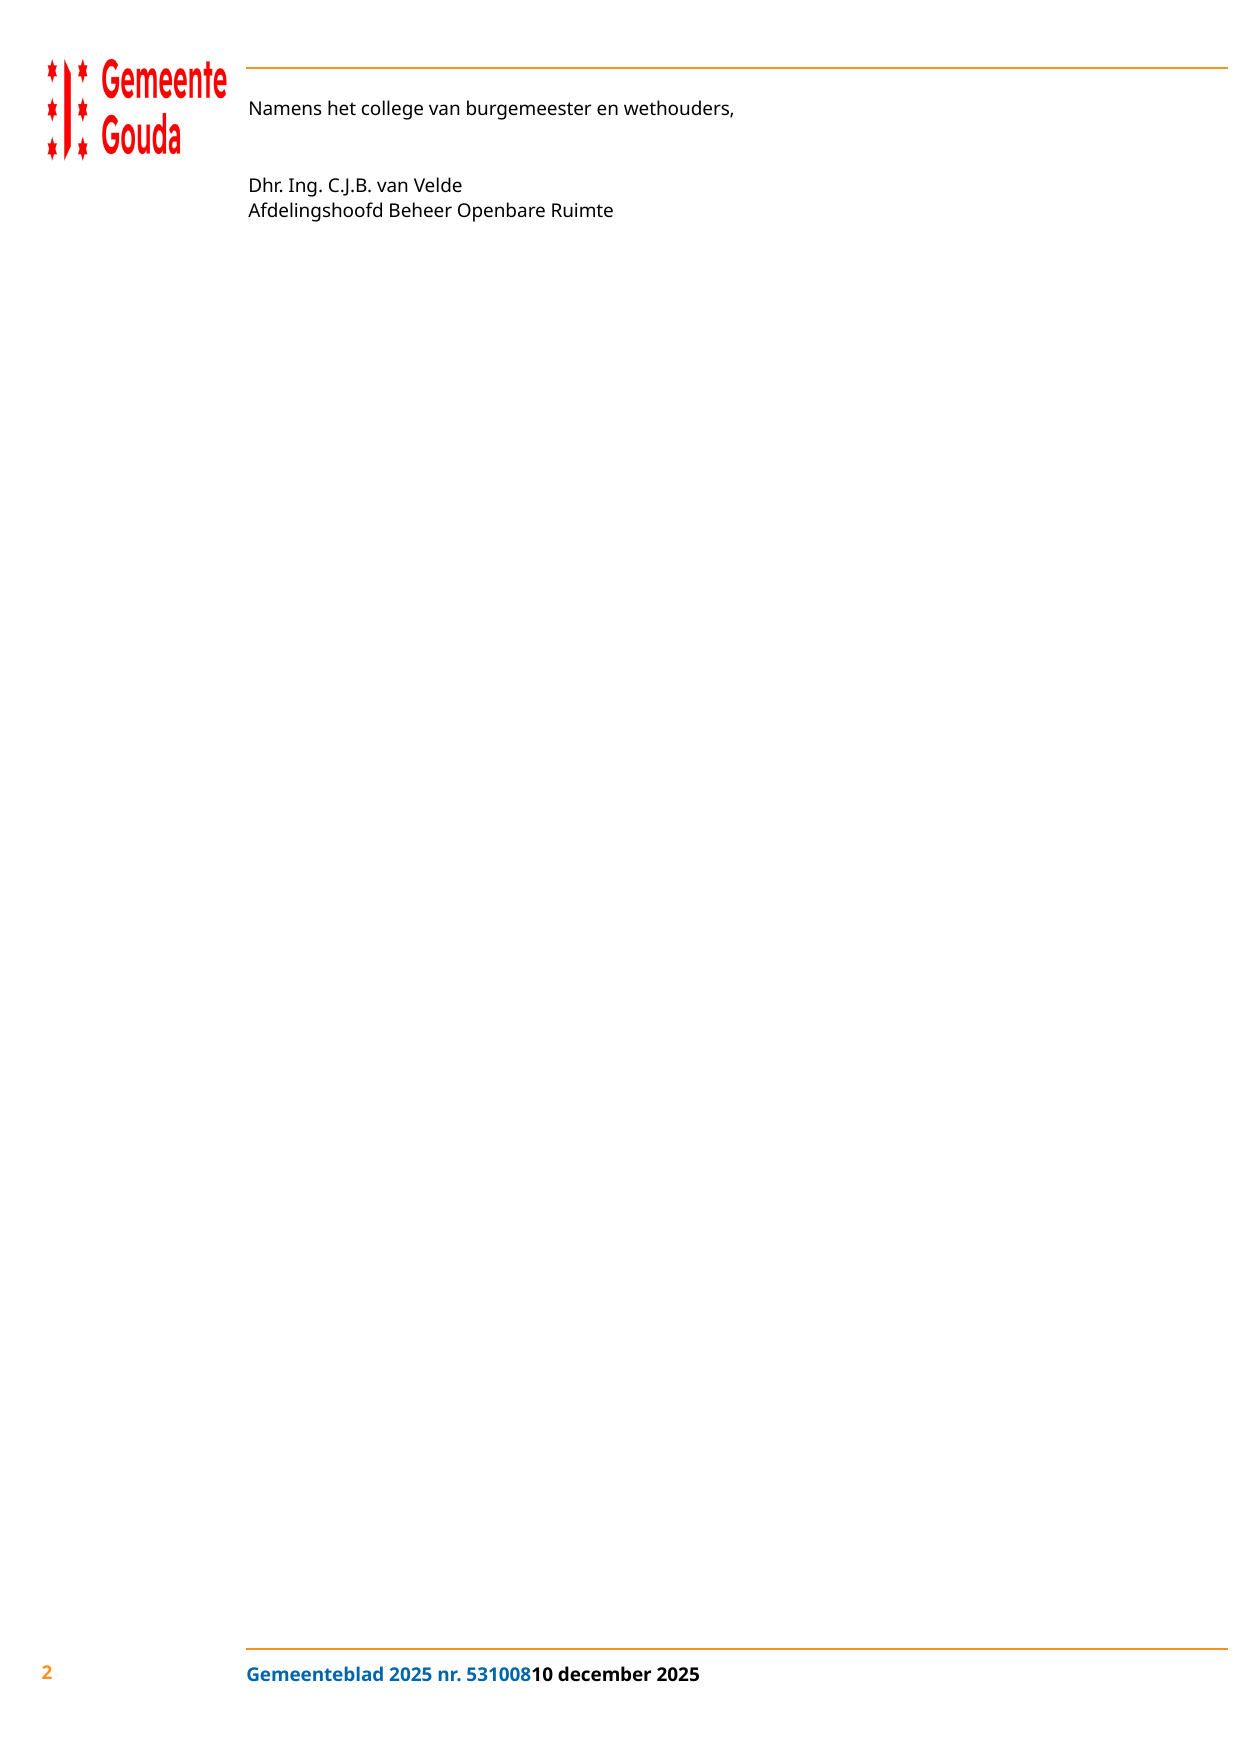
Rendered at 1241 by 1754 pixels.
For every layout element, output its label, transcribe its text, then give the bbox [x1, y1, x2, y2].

picture [41, 47, 231, 172]
text Dhr. Ing. C.J.B. van Velde [248, 172, 1152, 198]
text Afdelingshoofd Beheer Openbare Ruimte [248, 198, 1152, 223]
text Namens het college van burgemeester en wethouders, [248, 95, 1152, 121]
